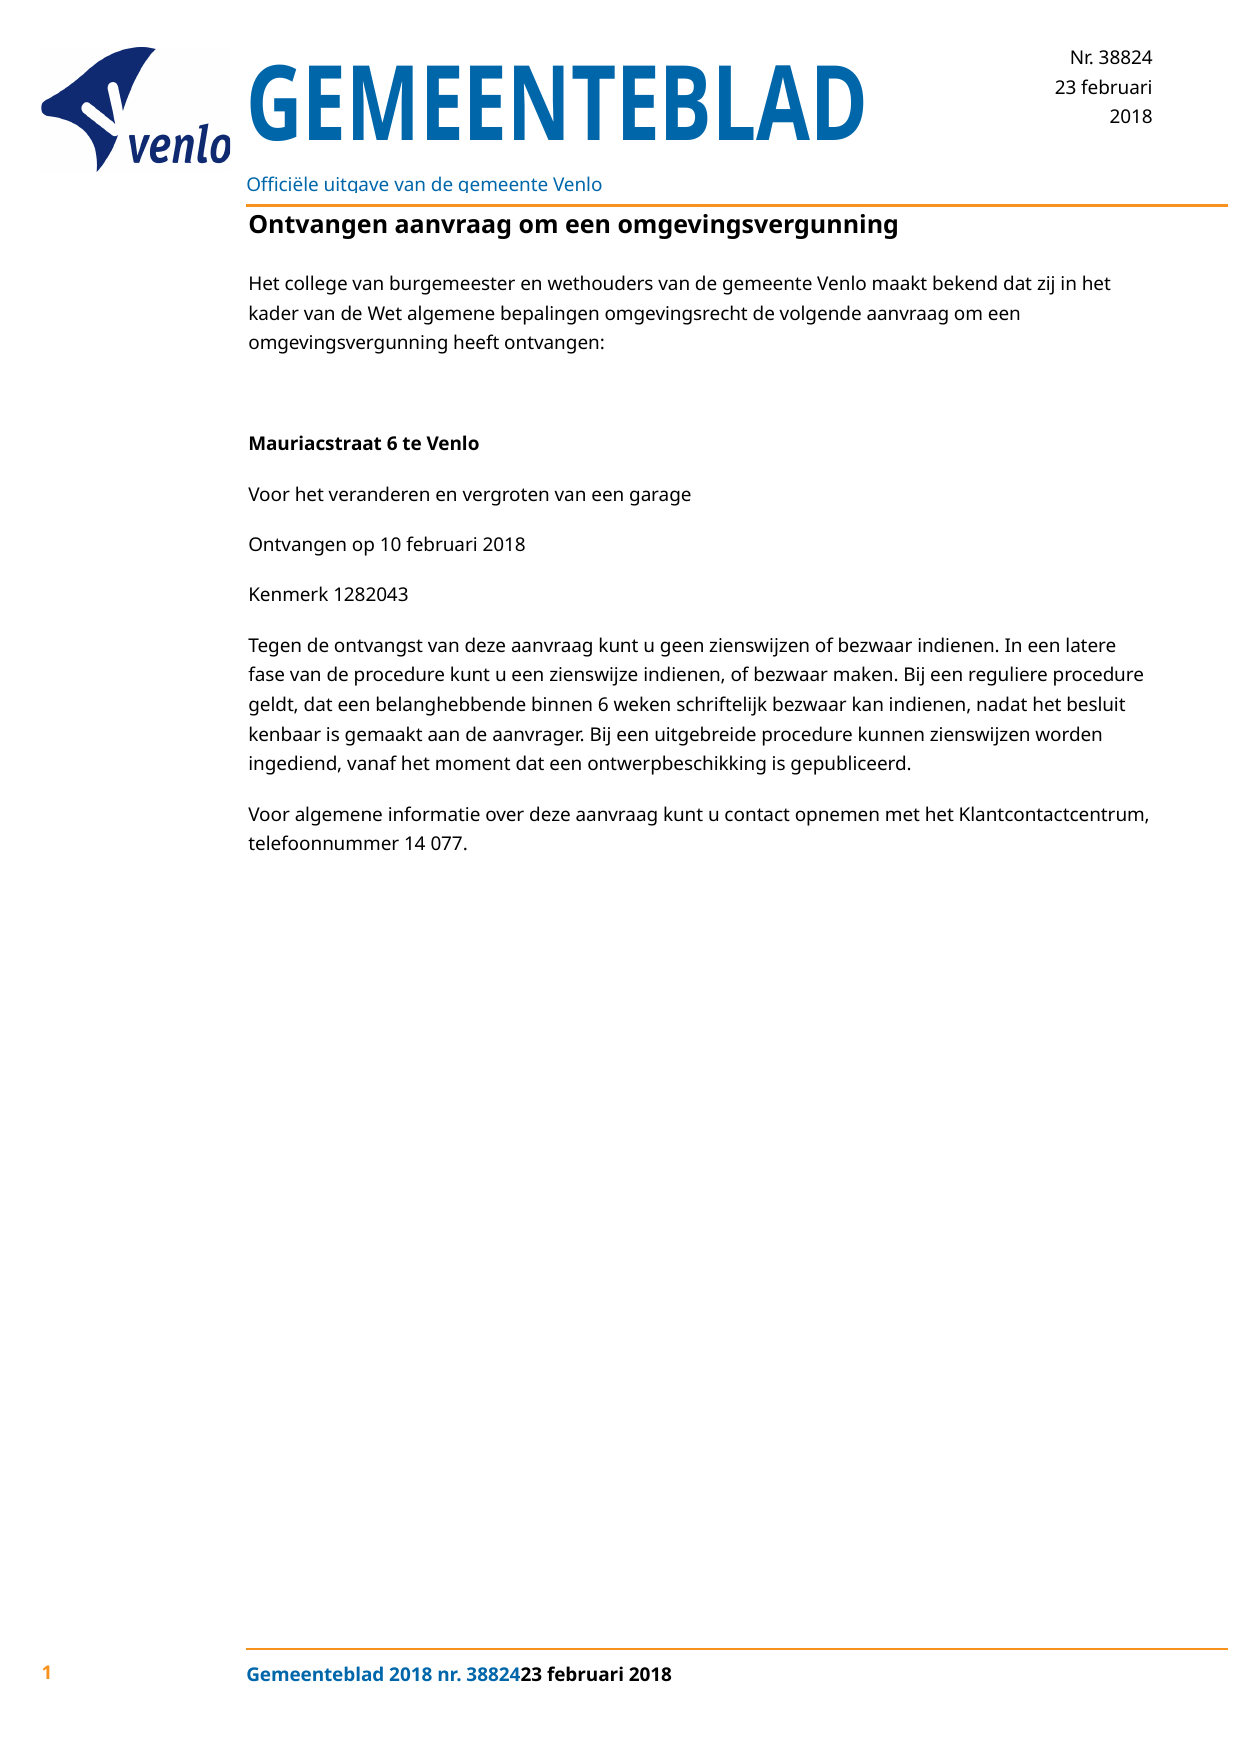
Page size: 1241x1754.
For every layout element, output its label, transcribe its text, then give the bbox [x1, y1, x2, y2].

text Mauriacstraat 6 te Venlo [248, 430, 1152, 456]
text Tegen de ontvangst van deze aanvraag kunt u geen zienswijzen of bezwaar indienen. In een latere fase van de procedure kunt u een zienswijze indienen, of bezwaar maken. Bij een reguliere procedure geldt, dat een belanghebbende binnen 6 weken schriftelijk bezwaar kan indienen, nadat het besluit kenbaar is gemaakt aan de aanvrager. Bij een uitgebreide procedure kunnen zienswijzen worden ingediend, vanaf het moment dat een ontwerpbeschikking is gepubliceerd. [248, 632, 1152, 776]
text Voor algemene informatie over deze aanvraag kunt u contact opnemen met het Klantcontactcentrum, telefoonnummer 14 077. [248, 801, 1152, 856]
text Het college van burgemeester en wethouders van de gemeente Venlo maakt bekend dat zij in het kader van de Wet algemene bepalingen omgevingsrecht de volgende aanvraag om een omgevingsvergunning heeft ontvangen: [248, 270, 1152, 355]
text Ontvangen aanvraag om een omgevingsvergunning [248, 207, 1152, 241]
text Voor het veranderen en vergroten van een garage [248, 481, 1152, 506]
text Kenmerk 1282043 [248, 582, 1152, 607]
text Ontvangen op 10 februari 2018 [248, 531, 1152, 557]
picture [41, 47, 231, 172]
